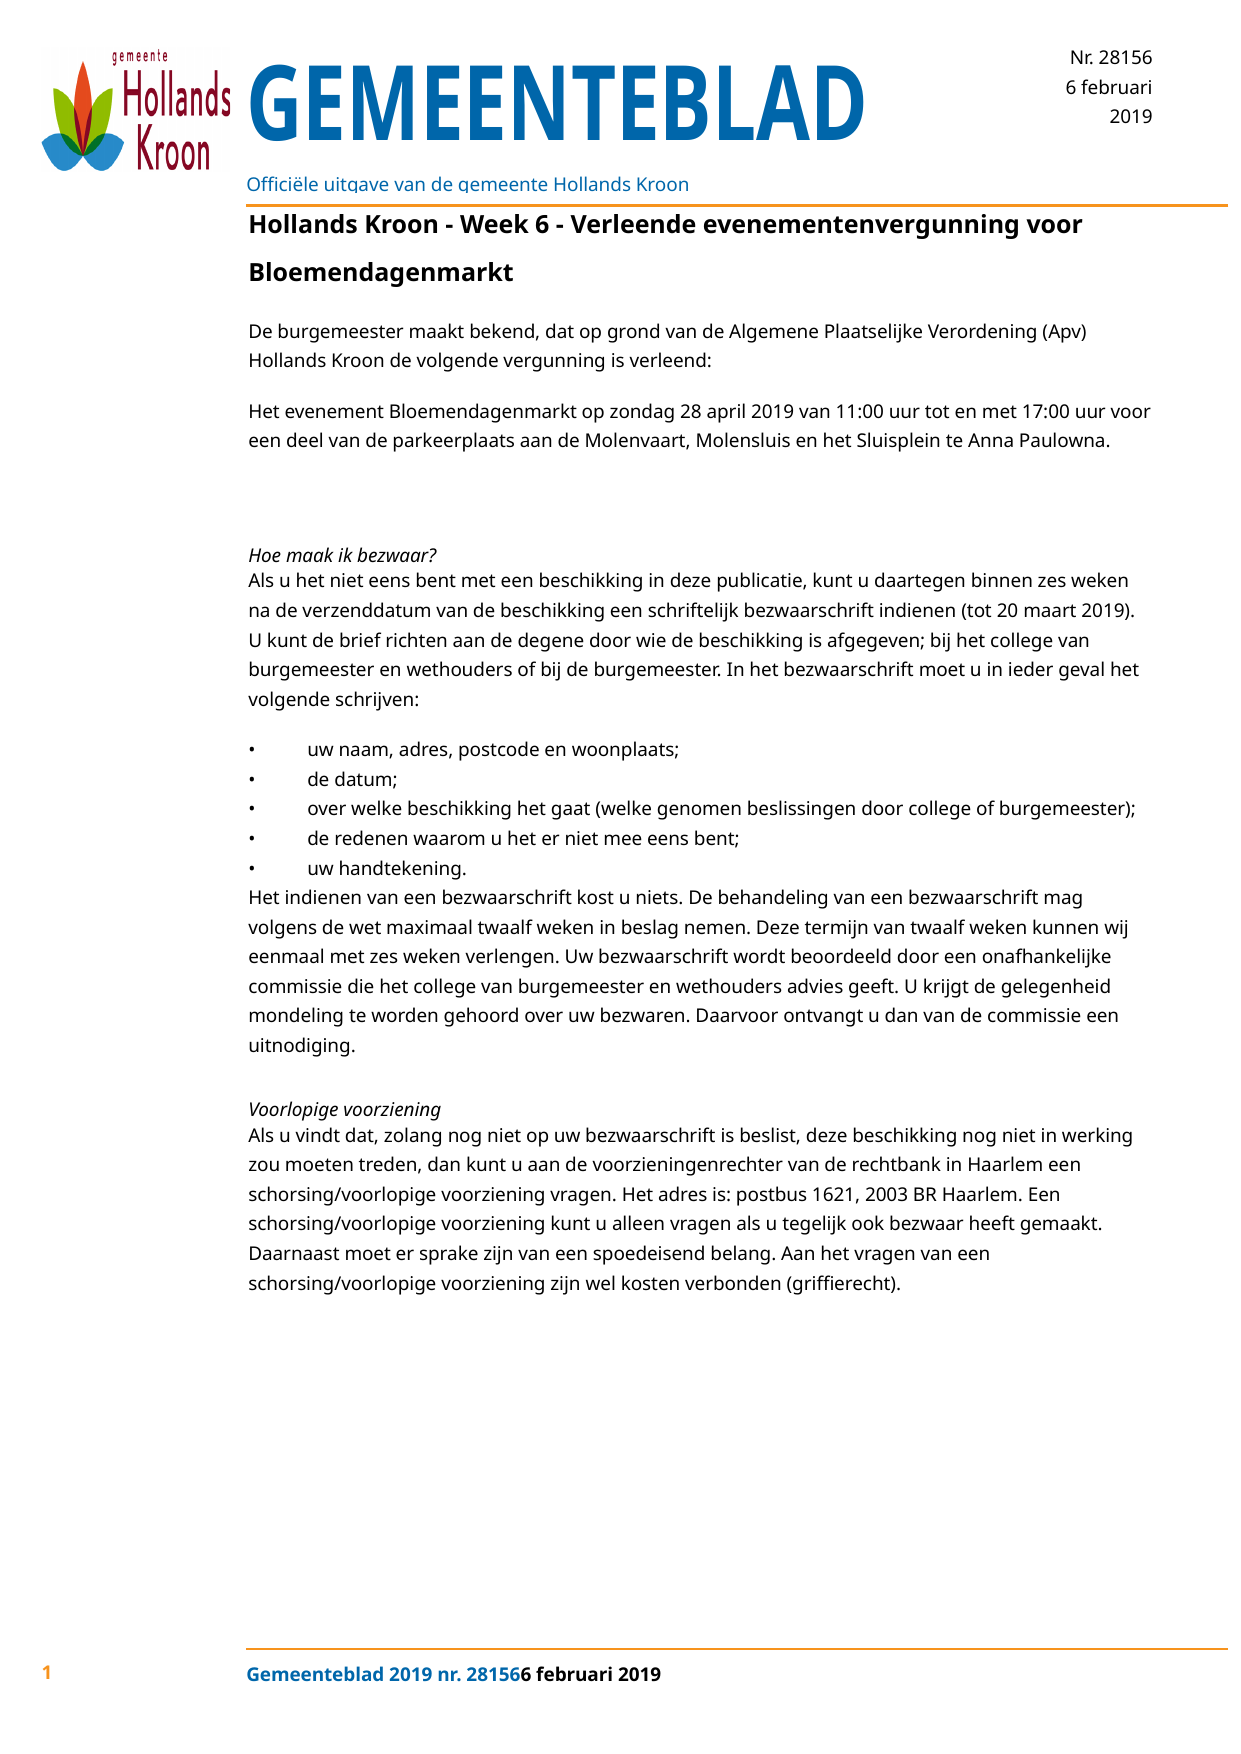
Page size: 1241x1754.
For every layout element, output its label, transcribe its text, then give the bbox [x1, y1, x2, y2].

text Het indienen van een bezwaarschrift kost u niets. De behandeling van een bezwaarschrift mag volgens de wet maximaal twaalf weken in beslag nemen. Deze termijn van twaalf weken kunnen wij eenmaal met zes weken verlengen. Uw bezwaarschrift wordt beoordeeld door een onafhankelijke commissie die het college van burgemeester en wethouders advies geeft. U krijgt de gelegenheid mondeling te worden gehoord over uw bezwaren. Daarvoor ontvangt u dan van de commissie een uitnodiging. [248, 884, 1152, 1058]
text Als u het niet eens bent met een beschikking in deze publicatie, kunt u daartegen binnen zes weken na de verzenddatum van de beschikking een schriftelijk bezwaarschrift indienen (tot 20 maart 2019). U kunt de brief richten aan de degene door wie de beschikking is afgegeven; bij het college van burgemeester en wethouders of bij de burgemeester. In het bezwaarschrift moet u in ieder geval het volgende schrijven: [248, 568, 1152, 712]
list over welke beschikking het gaat (welke genomen beslissingen door college of burgemeester); [248, 796, 1152, 821]
list uw naam, adres, postcode en woonplaats; [248, 736, 1152, 762]
list de redenen waarom u het er niet mee eens bent; [248, 825, 1152, 851]
list de datum; [248, 766, 1152, 792]
text Hollands Kroon - Week 6 - Verleende evenementenvergunning voor Bloemendagenmarkt [248, 207, 1152, 288]
list uw handtekening. [248, 855, 1152, 880]
text Het evenement Bloemendagenmarkt op zondag 28 april 2019 van 11:00 uur tot en met 17:00 uur voor een deel van de parkeerplaats aan de Molenvaart, Molensluis en het Sluisplein te Anna Paulowna. [248, 398, 1152, 453]
text Hoe maak ik bezwaar? [248, 542, 1152, 568]
text De burgemeester maakt bekend, dat op grond van de Algemene Plaatselijke Verordening (Apv) Hollands Kroon de volgende vergunning is verleend: [248, 318, 1152, 373]
text Als u vindt dat, zolang nog niet op uw bezwaarschrift is beslist, deze beschikking nog niet in werking zou moeten treden, dan kunt u aan de voorzieningenrechter van de rechtbank in Haarlem een schorsing/voorlopige voorziening vragen. Het adres is: postbus 1621, 2003 BR Haarlem. Een schorsing/voorlopige voorziening kunt u alleen vragen als u tegelijk ook bezwaar heeft gemaakt. Daarnaast moet er sprake zijn van een spoedeisend belang. Aan het vragen van een schorsing/voorlopige voorziening zijn wel kosten verbonden (griffierecht). [248, 1122, 1152, 1296]
picture [41, 47, 231, 172]
text Voorlopige voorziening [248, 1096, 1152, 1122]
